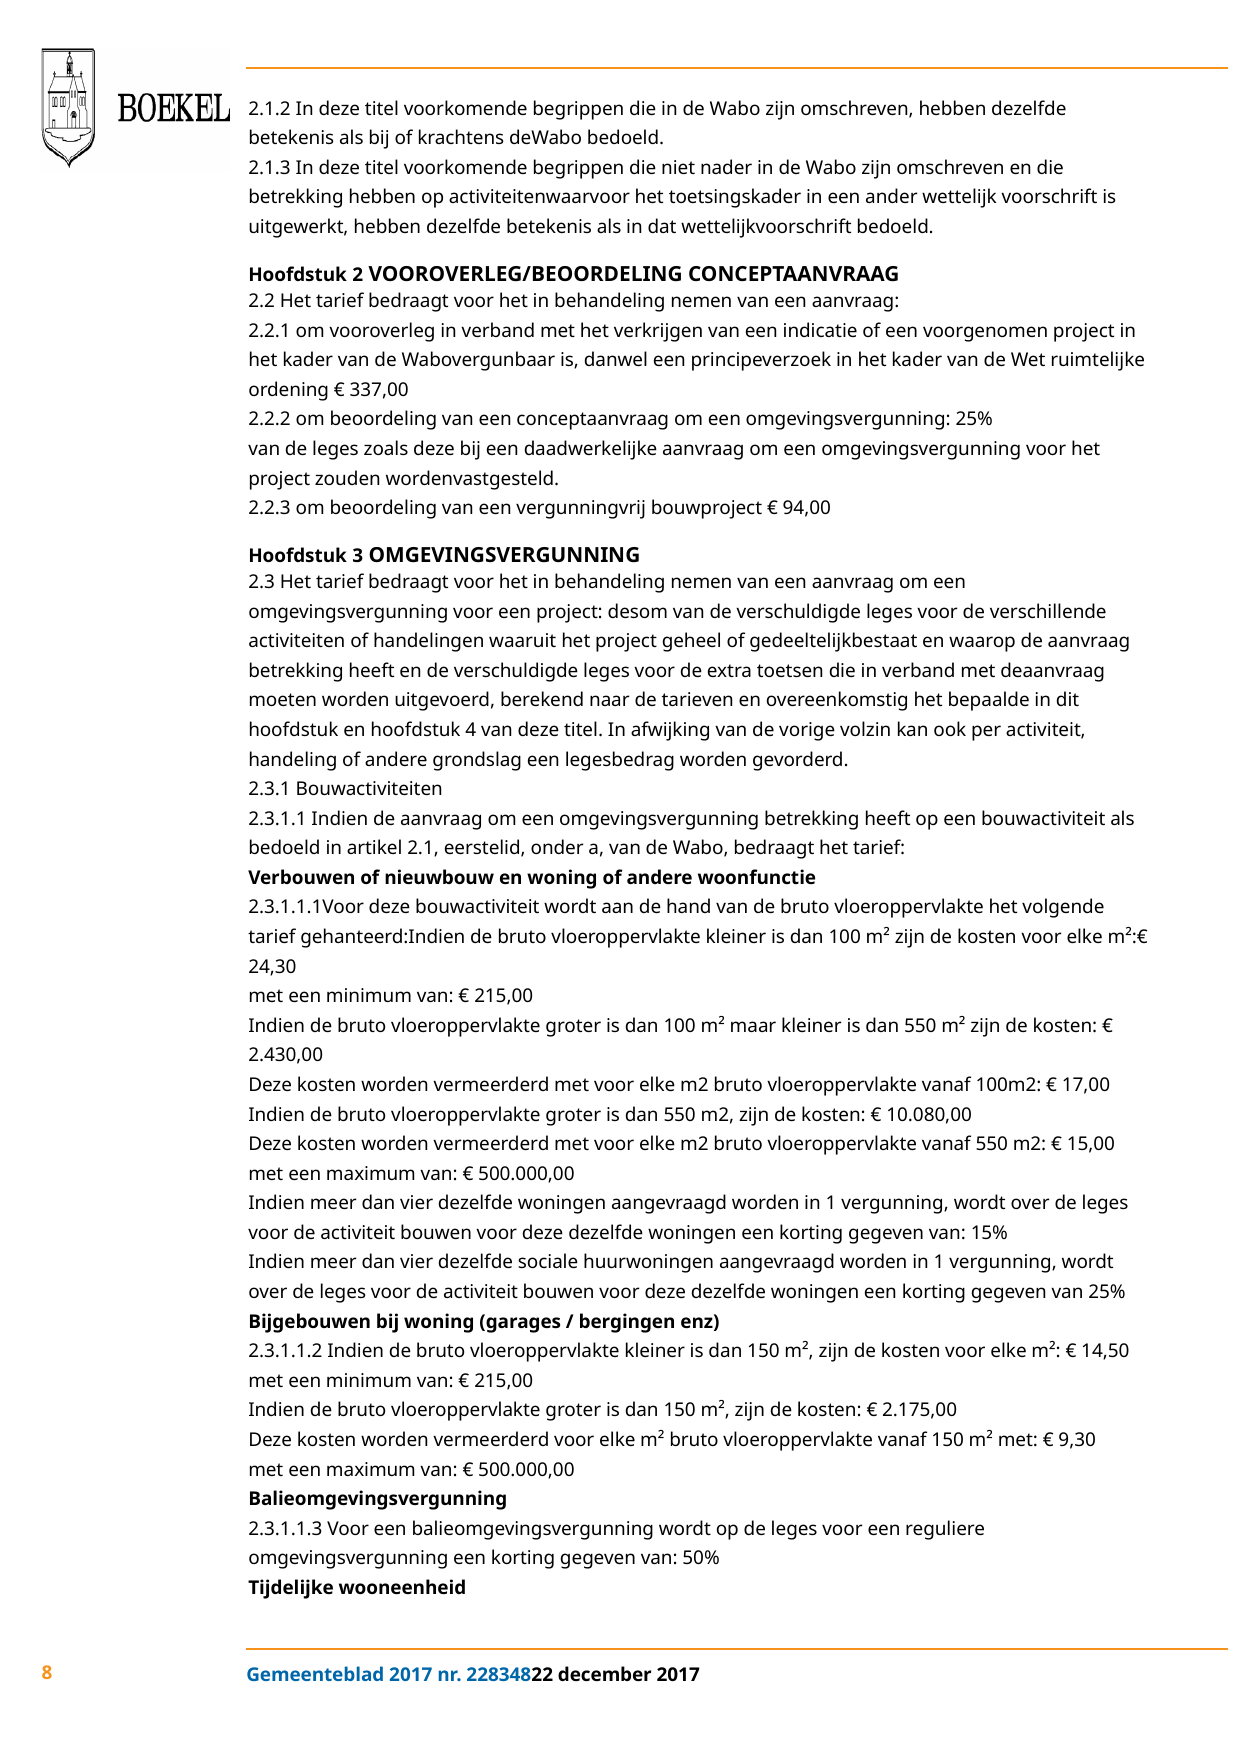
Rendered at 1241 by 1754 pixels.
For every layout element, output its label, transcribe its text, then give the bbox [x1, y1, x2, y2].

text Deze kosten worden vermeerderd met voor elke m2 bruto vloeroppervlakte vanaf 550 m2: € 15,00 [248, 1130, 1152, 1156]
text 2.2.2 om beoordeling van een conceptaanvraag om een omgevingsvergunning: 25% [248, 406, 1152, 431]
text Hoofdstuk 3 OMGEVINGSVERGUNNING [248, 540, 1152, 568]
text 2.3.1.1.3 Voor een balieomgevingsvergunning wordt op de leges voor een reguliere omgevingsvergunning een korting gegeven van: 50% [248, 1515, 1152, 1570]
text van de leges zoals deze bij een daadwerkelijke aanvraag om een omgevingsvergunning voor het project zouden wordenvastgesteld. [248, 435, 1152, 490]
text Balieomgevingsvergunning [248, 1485, 1152, 1511]
text Verbouwen of nieuwbouw en woning of andere woonfunctie [248, 864, 1152, 890]
text Indien de bruto vloeroppervlakte groter is dan 550 m2, zijn de kosten: € 10.080,00 [248, 1101, 1152, 1127]
text Indien de bruto vloeroppervlakte groter is dan 100 m² maar kleiner is dan 550 m² zijn de kosten: € 2.430,00 [248, 1012, 1152, 1067]
text Indien meer dan vier dezelfde sociale huurwoningen aangevraagd worden in 1 vergunning, wordt over de leges voor de activiteit bouwen voor deze dezelfde woningen een korting gegeven van 25% [248, 1249, 1152, 1304]
text 2.2.3 om beoordeling van een vergunningvrij bouwproject € 94,00 [248, 494, 1152, 520]
text 2.3.1.1.2 Indien de bruto vloeroppervlakte kleiner is dan 150 m², zijn de kosten voor elke m²: € 14,50 [248, 1337, 1152, 1363]
text Hoofdstuk 2 VOOROVERLEG/BEOORDELING CONCEPTAANVRAAG [248, 259, 1152, 287]
text 2.1.3 In deze titel voorkomende begrippen die niet nader in de Wabo zijn omschreven en die betrekking hebben op activiteitenwaarvoor het toetsingskader in een ander wettelijk voorschrift is uitgewerkt, hebben dezelfde betekenis als in dat wettelijkvoorschrift bedoeld. [248, 154, 1152, 239]
text Deze kosten worden vermeerderd met voor elke m2 bruto vloeroppervlakte vanaf 100m2: € 17,00 [248, 1071, 1152, 1097]
text Tijdelijke wooneenheid [248, 1574, 1152, 1600]
text Bijgebouwen bij woning (garages / bergingen enz) [248, 1308, 1152, 1334]
picture [41, 47, 231, 172]
text 2.3.1 Bouwactiviteiten [248, 775, 1152, 801]
text met een maximum van: € 500.000,00 [248, 1456, 1152, 1482]
text 2.2 Het tarief bedraagt voor het in behandeling nemen van een aanvraag: [248, 287, 1152, 313]
text Deze kosten worden vermeerderd voor elke m² bruto vloeroppervlakte vanaf 150 m² met: € 9,30 [248, 1426, 1152, 1452]
text 2.2.1 om vooroverleg in verband met het verkrijgen van een indicatie of een voorgenomen project in het kader van de Wabovergunbaar is, danwel een principeverzoek in het kader van de Wet ruimtelijke ordening € 337,00 [248, 317, 1152, 402]
text met een maximum van: € 500.000,00 [248, 1160, 1152, 1186]
text Indien meer dan vier dezelfde woningen aangevraagd worden in 1 vergunning, wordt over de leges voor de activiteit bouwen voor deze dezelfde woningen een korting gegeven van: 15% [248, 1189, 1152, 1245]
text Indien de bruto vloeroppervlakte groter is dan 150 m², zijn de kosten: € 2.175,00 [248, 1397, 1152, 1422]
text 2.3.1.1 Indien de aanvraag om een omgevingsvergunning betrekking heeft op een bouwactiviteit als bedoeld in artikel 2.1, eerstelid, onder a, van de Wabo, bedraagt het tarief: [248, 805, 1152, 860]
text 2.3 Het tarief bedraagt voor het in behandeling nemen van een aanvraag om een omgevingsvergunning voor een project: desom van de verschuldigde leges voor de verschillende activiteiten of handelingen waaruit het project geheel of gedeeltelijkbestaat en waarop de aanvraag betrekking heeft en de verschuldigde leges voor de extra toetsen die in verband met deaanvraag moeten worden uitgevoerd, berekend naar de tarieven en overeenkomstig het bepaalde in dit hoofdstuk en hoofdstuk 4 van deze titel. In afwijking van de vorige volzin kan ook per activiteit, handeling of andere grondslag een legesbedrag worden gevorderd. [248, 568, 1152, 772]
text 2.1.2 In deze titel voorkomende begrippen die in de Wabo zijn omschreven, hebben dezelfde betekenis als bij of krachtens deWabo bedoeld. [248, 95, 1152, 150]
text 2.3.1.1.1Voor deze bouwactiviteit wordt aan de hand van de bruto vloeroppervlakte het volgende tarief gehanteerd:Indien de bruto vloeroppervlakte kleiner is dan 100 m² zijn de kosten voor elke m²:€ 24,30 [248, 894, 1152, 979]
text met een minimum van: € 215,00 [248, 982, 1152, 1008]
text met een minimum van: € 215,00 [248, 1367, 1152, 1393]
